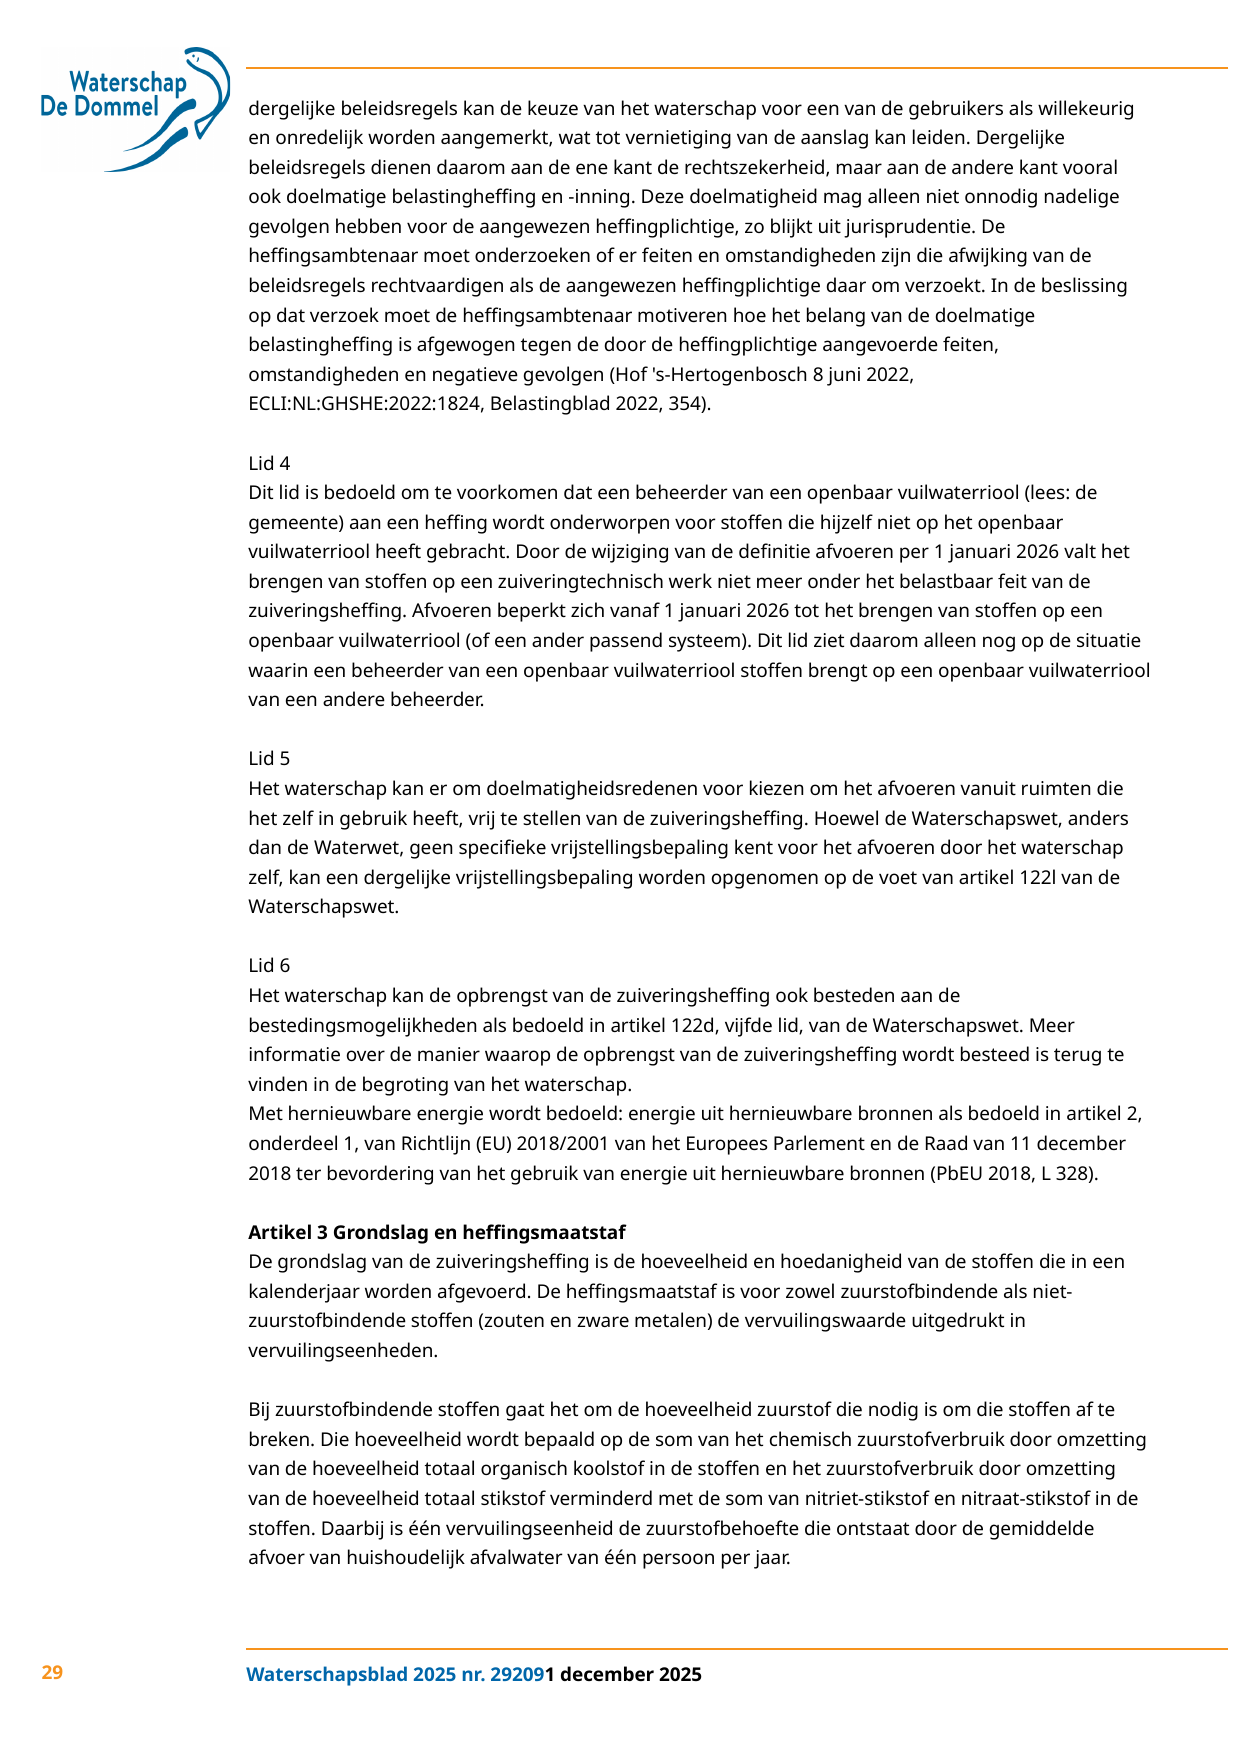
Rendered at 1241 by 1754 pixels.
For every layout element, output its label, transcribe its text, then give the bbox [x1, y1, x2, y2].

text Bij zuurstofbindende stoffen gaat het om de hoeveelheid zuurstof die nodig is om die stoffen af te breken. Die hoeveelheid wordt bepaald op de som van het chemisch zuurstofverbruik door omzetting van de hoeveelheid totaal organisch koolstof in de stoffen en het zuurstofverbruik door omzetting van de hoeveelheid totaal stikstof verminderd met de som van nitriet-stikstof en nitraat-stikstof in de stoffen. Daarbij is één vervuilingseenheid de zuurstofbehoefte die ontstaat door de gemiddelde afvoer van huishoudelijk afvalwater van één persoon per jaar. [248, 1396, 1152, 1570]
picture [204, 47, 231, 76]
text Met hernieuwbare energie wordt bedoeld: energie uit hernieuwbare bronnen als bedoeld in artikel 2, onderdeel 1, van Richtlijn (EU) 2018/2001 van het Europees Parlement en de Raad van 11 december 2018 ter bevordering van het gebruik van energie uit hernieuwbare bronnen (PbEU 2018, L 328). [248, 1101, 1152, 1186]
picture [41, 47, 231, 172]
picture [198, 118, 210, 131]
text Het waterschap kan de opbrengst van de zuiveringsheffing ook besteden aan de bestedingsmogelijkheden als bedoeld in artikel 122d, vijfde lid, van de Waterschapswet. Meer informatie over de manier waarop de opbrengst van de zuiveringsheffing wordt besteed is terug te vinden in de begroting van het waterschap. [248, 982, 1152, 1097]
text De grondslag van de zuiveringsheffing is de hoeveelheid en hoedanigheid van de stoffen die in een kalenderjaar worden afgevoerd. De heffingsmaatstaf is voor zowel zuurstofbindende als niet-zuurstofbindende stoffen (zouten en zware metalen) de vervuilingswaarde uitgedrukt in vervuilingseenheden. [248, 1248, 1152, 1363]
text Lid 5 [248, 746, 1152, 771]
text Artikel 3 Grondslag en heffingsmaatstaf [248, 1219, 1152, 1245]
text dergelijke beleidsregels kan de keuze van het waterschap voor een van de gebruikers als willekeurig en onredelijk worden aangemerkt, wat tot vernietiging van de aanslag kan leiden. Dergelijke beleidsregels dienen daarom aan de ene kant de rechtszekerheid, maar aan de andere kant vooral ook doelmatige belastingheffing en -inning. Deze doelmatigheid mag alleen niet onnodig nadelige gevolgen hebben voor de aangewezen heffingplichtige, zo blijkt uit jurisprudentie. De heffingsambtenaar moet onderzoeken of er feiten en omstandigheden zijn die afwijking van de beleidsregels rechtvaardigen als de aangewezen heffingplichtige daar om verzoekt. In de beslissing op dat verzoek moet de heffingsambtenaar motiveren hoe het belang van de doelmatige belastingheffing is afgewogen tegen de door de heffingplichtige aangevoerde feiten, omstandigheden en negatieve gevolgen (Hof 's-Hertogenbosch 8 juni 2022, ECLI:NL:GHSHE:2022:1824, Belastingblad 2022, 354). [248, 95, 1152, 416]
text Dit lid is bedoeld om te voorkomen dat een beheerder van een openbaar vuilwaterriool (lees: de gemeente) aan een heffing wordt onderworpen voor stoffen die hijzelf niet op het openbaar vuilwaterriool heeft gebracht. Door de wijziging van de definitie afvoeren per 1 januari 2026 valt het brengen van stoffen op een zuiveringtechnisch werk niet meer onder het belastbaar feit van de zuiveringsheffing. Afvoeren beperkt zich vanaf 1 januari 2026 tot het brengen van stoffen op een openbaar vuilwaterriool (of een ander passend systeem). Dit lid ziet daarom alleen nog op de situatie waarin een beheerder van een openbaar vuilwaterriool stoffen brengt op een openbaar vuilwaterriool van een andere beheerder. [248, 479, 1152, 712]
picture [45, 99, 51, 111]
text Lid 6 [248, 953, 1152, 978]
text Lid 4 [248, 450, 1152, 476]
text Het waterschap kan er om doelmatigheidsredenen voor kiezen om het afvoeren vanuit ruimten die het zelf in gebruik heeft, vrij te stellen van de zuiveringsheffing. Hoewel de Waterschapswet, anders dan de Waterwet, geen specifieke vrijstellingsbepaling kent voor het afvoeren door het waterschap zelf, kan een dergelijke vrijstellingsbepaling worden opgenomen op de voet van artikel 122l van de Waterschapswet. [248, 775, 1152, 919]
